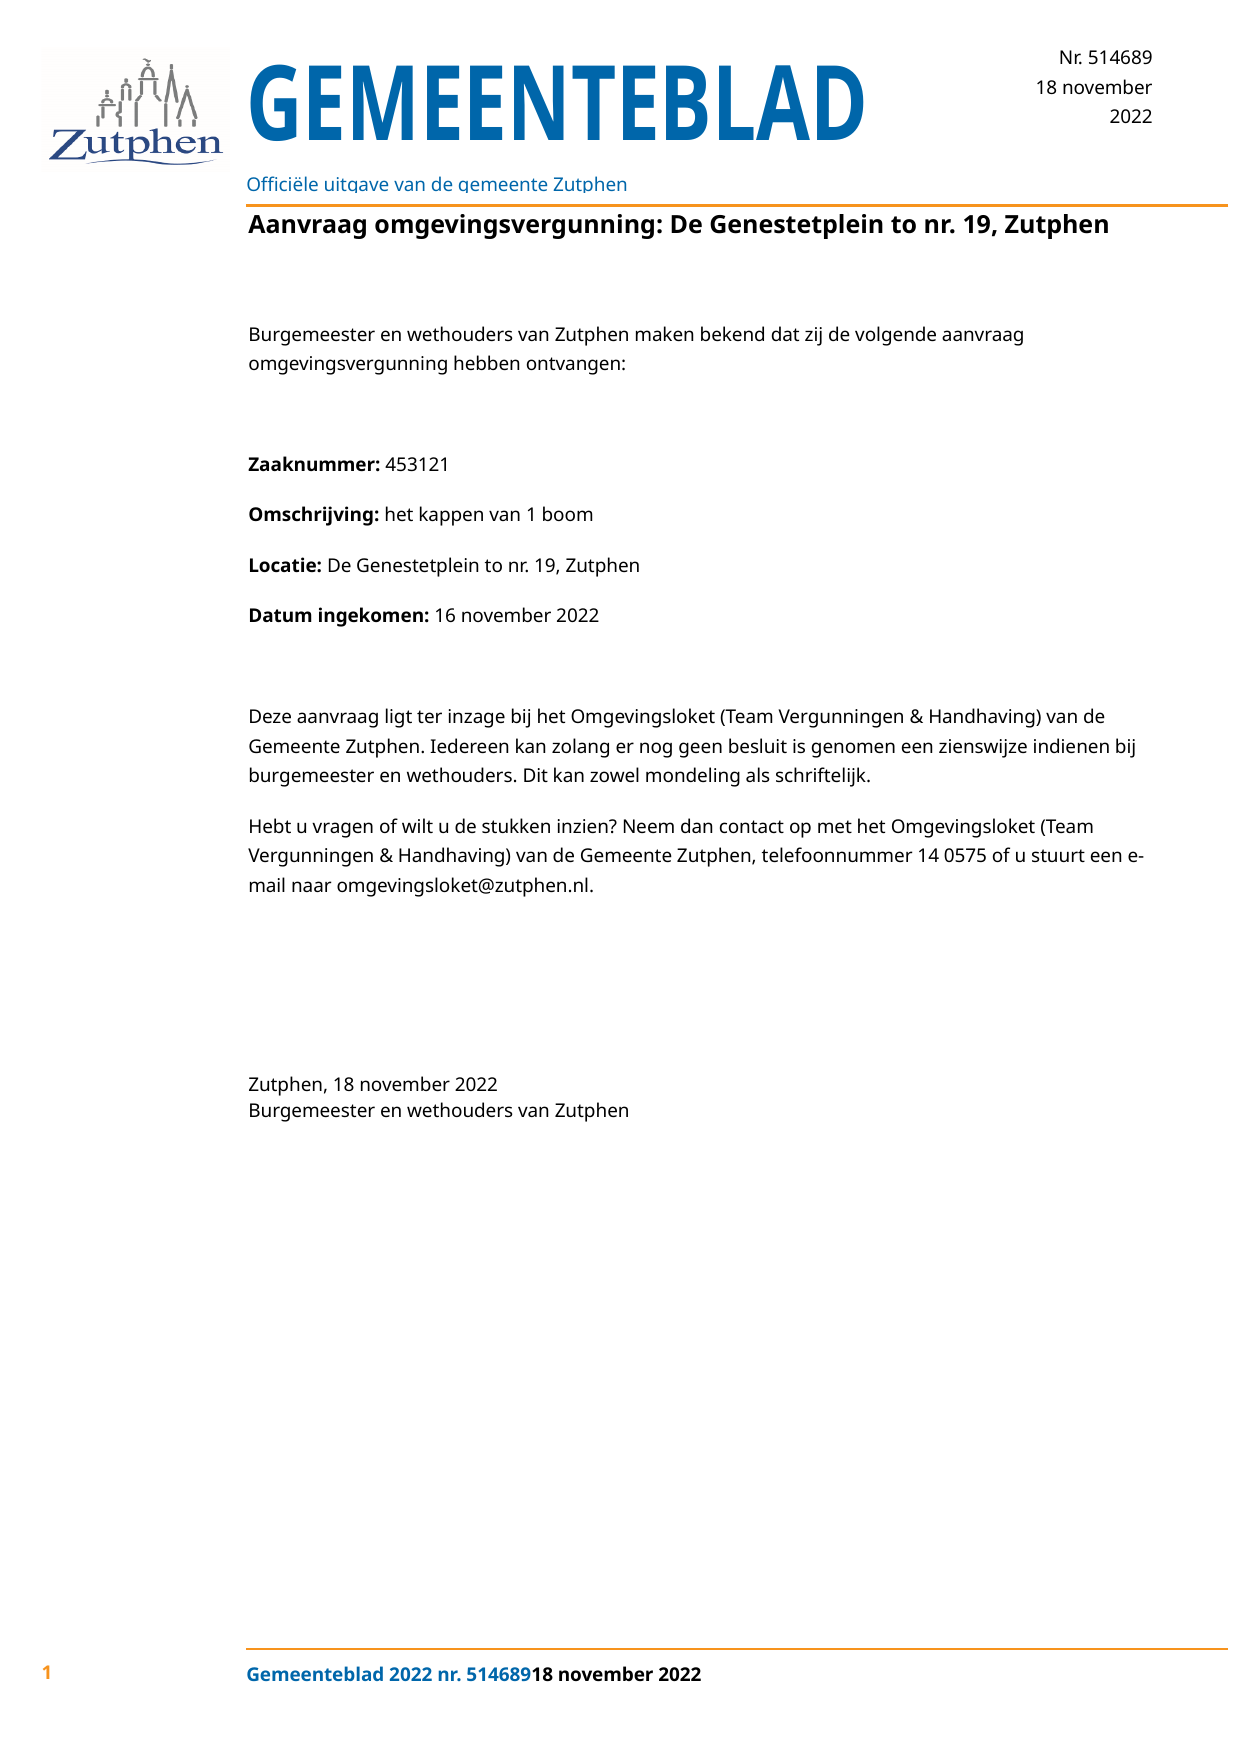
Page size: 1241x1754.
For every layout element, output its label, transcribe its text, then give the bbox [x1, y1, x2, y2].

text Zaaknummer: 453121 [248, 451, 1152, 477]
text Burgemeester en wethouders van Zutphen maken bekend dat zij de volgende aanvraag omgevingsvergunning hebben ontvangen: [248, 321, 1152, 376]
text Hebt u vragen of wilt u de stukken inzien? Neem dan contact op met het Omgevingsloket (Team Vergunningen & Handhaving) van de Gemeente Zutphen, telefoonnummer 14 0575 of u stuurt een e-mail naar omgevingsloket@zutphen.nl. [248, 813, 1152, 898]
text Burgemeester en wethouders van Zutphen [248, 1097, 1152, 1122]
text Omschrijving: het kappen van 1 boom [248, 502, 1152, 527]
text Datum ingekomen: 16 november 2022 [248, 602, 1152, 628]
text Deze aanvraag ligt ter inzage bij het Omgevingsloket (Team Vergunningen & Handhaving) van de Gemeente Zutphen. Iedereen kan zolang er nog geen besluit is genomen een zienswijze indienen bij burgemeester en wethouders. Dit kan zowel mondeling als schriftelijk. [248, 703, 1152, 788]
text Aanvraag omgevingsvergunning: De Genestetplein to nr. 19, Zutphen [248, 207, 1152, 241]
text Zutphen, 18 november 2022 [248, 1071, 1152, 1097]
picture [41, 47, 231, 172]
text Locatie: De Genestetplein to nr. 19, Zutphen [248, 552, 1152, 578]
